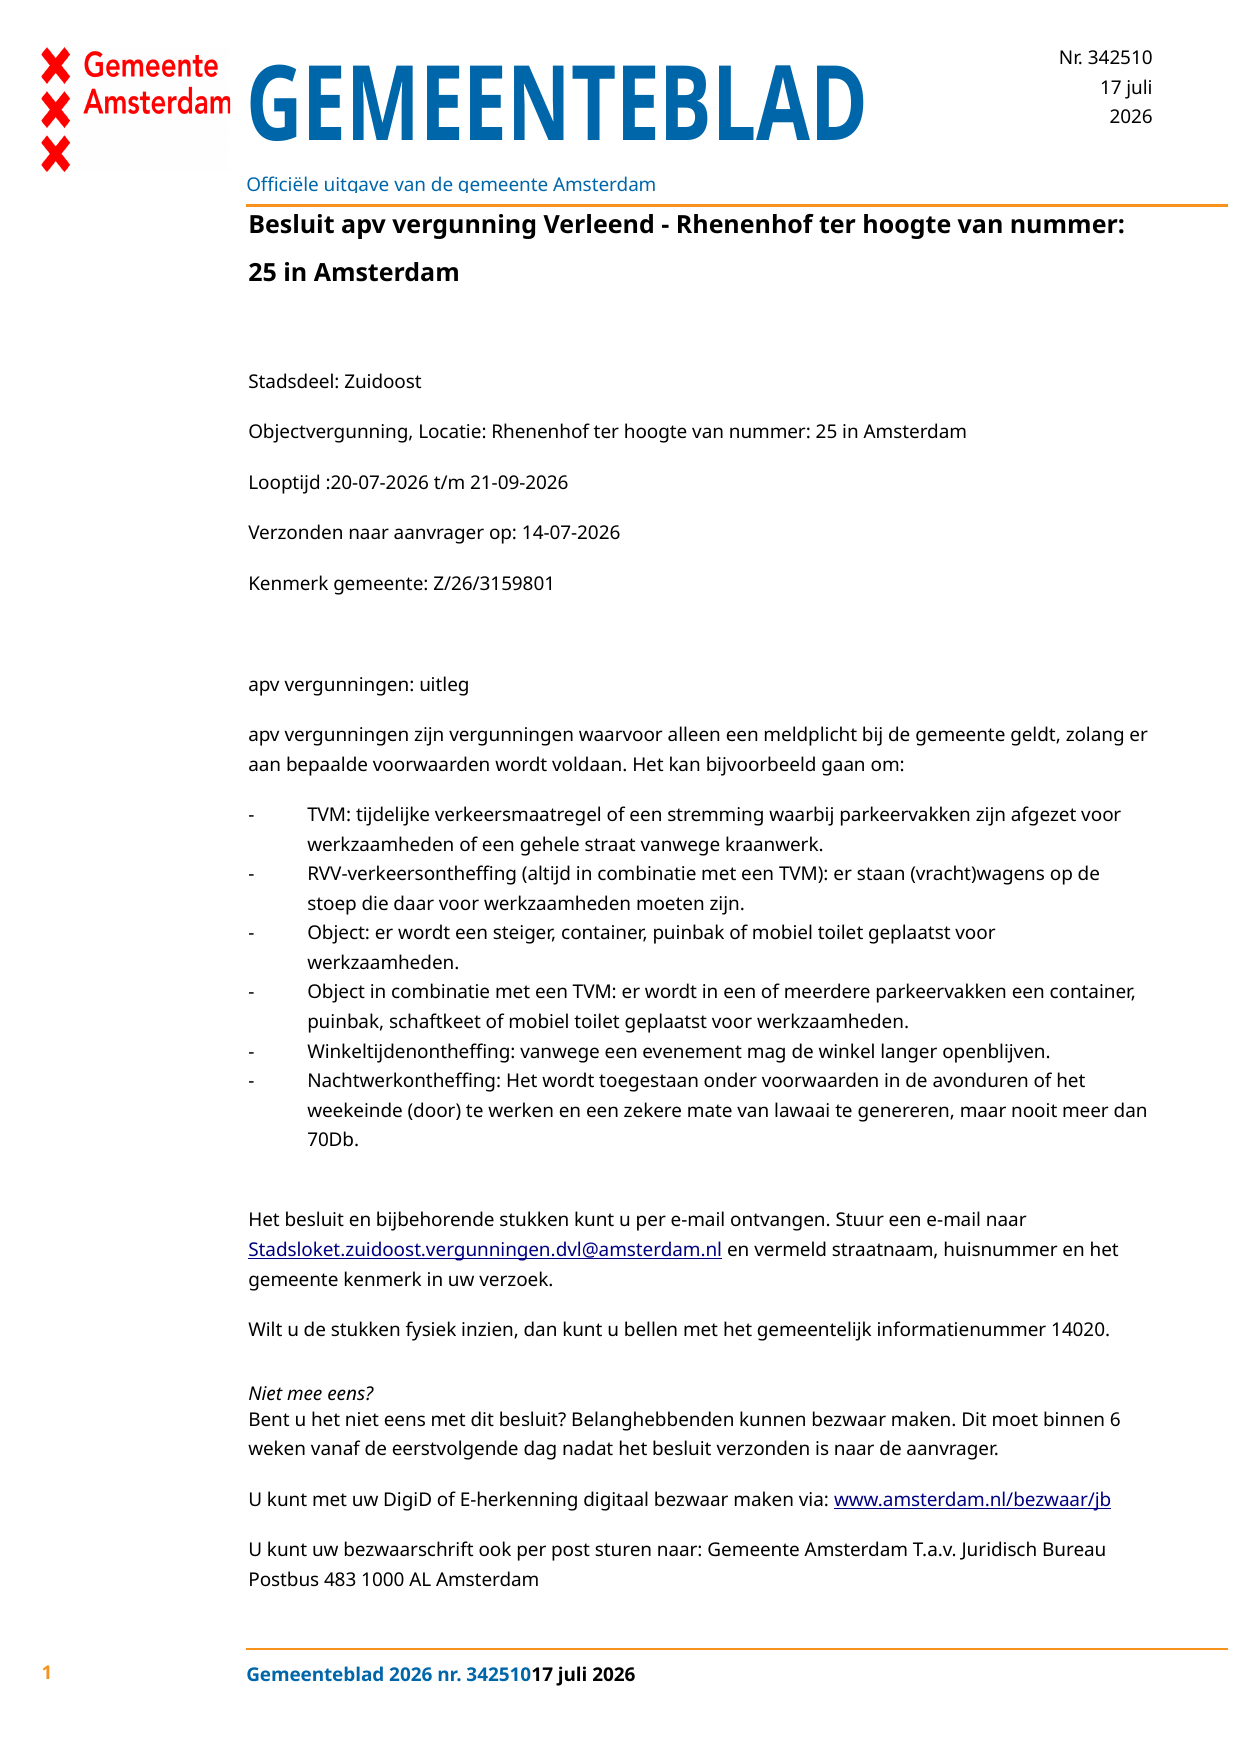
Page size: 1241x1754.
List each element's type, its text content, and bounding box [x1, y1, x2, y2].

list Winkeltijdenontheffing: vanwege een evenement mag de winkel langer openblijven. [248, 1038, 1152, 1064]
text apv vergunningen zijn vergunningen waarvoor alleen een meldplicht bij de gemeente geldt, zolang er aan bepaalde voorwaarden wordt voldaan. Het kan bijvoorbeeld gaan om: [248, 721, 1152, 777]
list RVV-verkeersontheffing (altijd in combinatie met een TVM): er staan (vracht)wagens op de stoep die daar voor werkzaamheden moeten zijn. [248, 860, 1152, 916]
text Stadsdeel: Zuidoost [248, 368, 1152, 394]
list Object: er wordt een steiger, container, puinbak of mobiel toilet geplaatst voor werkzaamheden. [248, 919, 1152, 975]
list Object in combinatie met een TVM: er wordt in een of meerdere parkeervakken een container, puinbak, schaftkeet of mobiel toilet geplaatst voor werkzaamheden. [248, 979, 1152, 1034]
text Kenmerk gemeente: Z/26/3159801 [248, 570, 1152, 596]
text apv vergunningen: uitleg [248, 671, 1152, 697]
text Verzonden naar aanvrager op: 14-07-2026 [248, 519, 1152, 545]
list Nachtwerkontheffing: Het wordt toegestaan onder voorwaarden in de avonduren of het weekeinde (door) te werken en een zekere mate van lawaai te genereren, maar nooit meer dan 70Db. [248, 1067, 1152, 1152]
picture [41, 47, 231, 172]
text Besluit apv vergunning Verleend - Rhenenhof ter hoogte van nummer: 25 in Amsterdam [248, 207, 1152, 288]
text Looptijd :20-07-2026 t/m 21-09-2026 [248, 469, 1152, 495]
text Wilt u de stukken fysiek inzien, dan kunt u bellen met het gemeentelijk informatienummer 14020. [248, 1316, 1152, 1342]
text Objectvergunning, Locatie: Rhenenhof ter hoogte van nummer: 25 in Amsterdam [248, 419, 1152, 444]
text Niet mee eens? [248, 1380, 1152, 1406]
text Het besluit en bijbehorende stukken kunt u per e-mail ontvangen. Stuur een e-mail naar Stadsloket.zuidoost.vergunningen.dvl@amsterdam.nl en vermeld straatnaam, huisnummer en het gemeente kenmerk in uw verzoek. [248, 1207, 1152, 1292]
text U kunt met uw DigiD of E-herkenning digitaal bezwaar maken via: www.amsterdam.nl/bezwaar/jb [248, 1486, 1152, 1512]
list TVM: tijdelijke verkeersmaatregel of een stremming waarbij parkeervakken zijn afgezet voor werkzaamheden of een gehele straat vanwege kraanwerk. [248, 801, 1152, 857]
text Bent u het niet eens met dit besluit? Belanghebbenden kunnen bezwaar maken. Dit moet binnen 6 weken vanaf de eerstvolgende dag nadat het besluit verzonden is naar de aanvrager. [248, 1406, 1152, 1461]
text U kunt uw bezwaarschrift ook per post sturen naar: Gemeente Amsterdam T.a.v. Juridisch Bureau Postbus 483 1000 AL Amsterdam [248, 1536, 1152, 1592]
